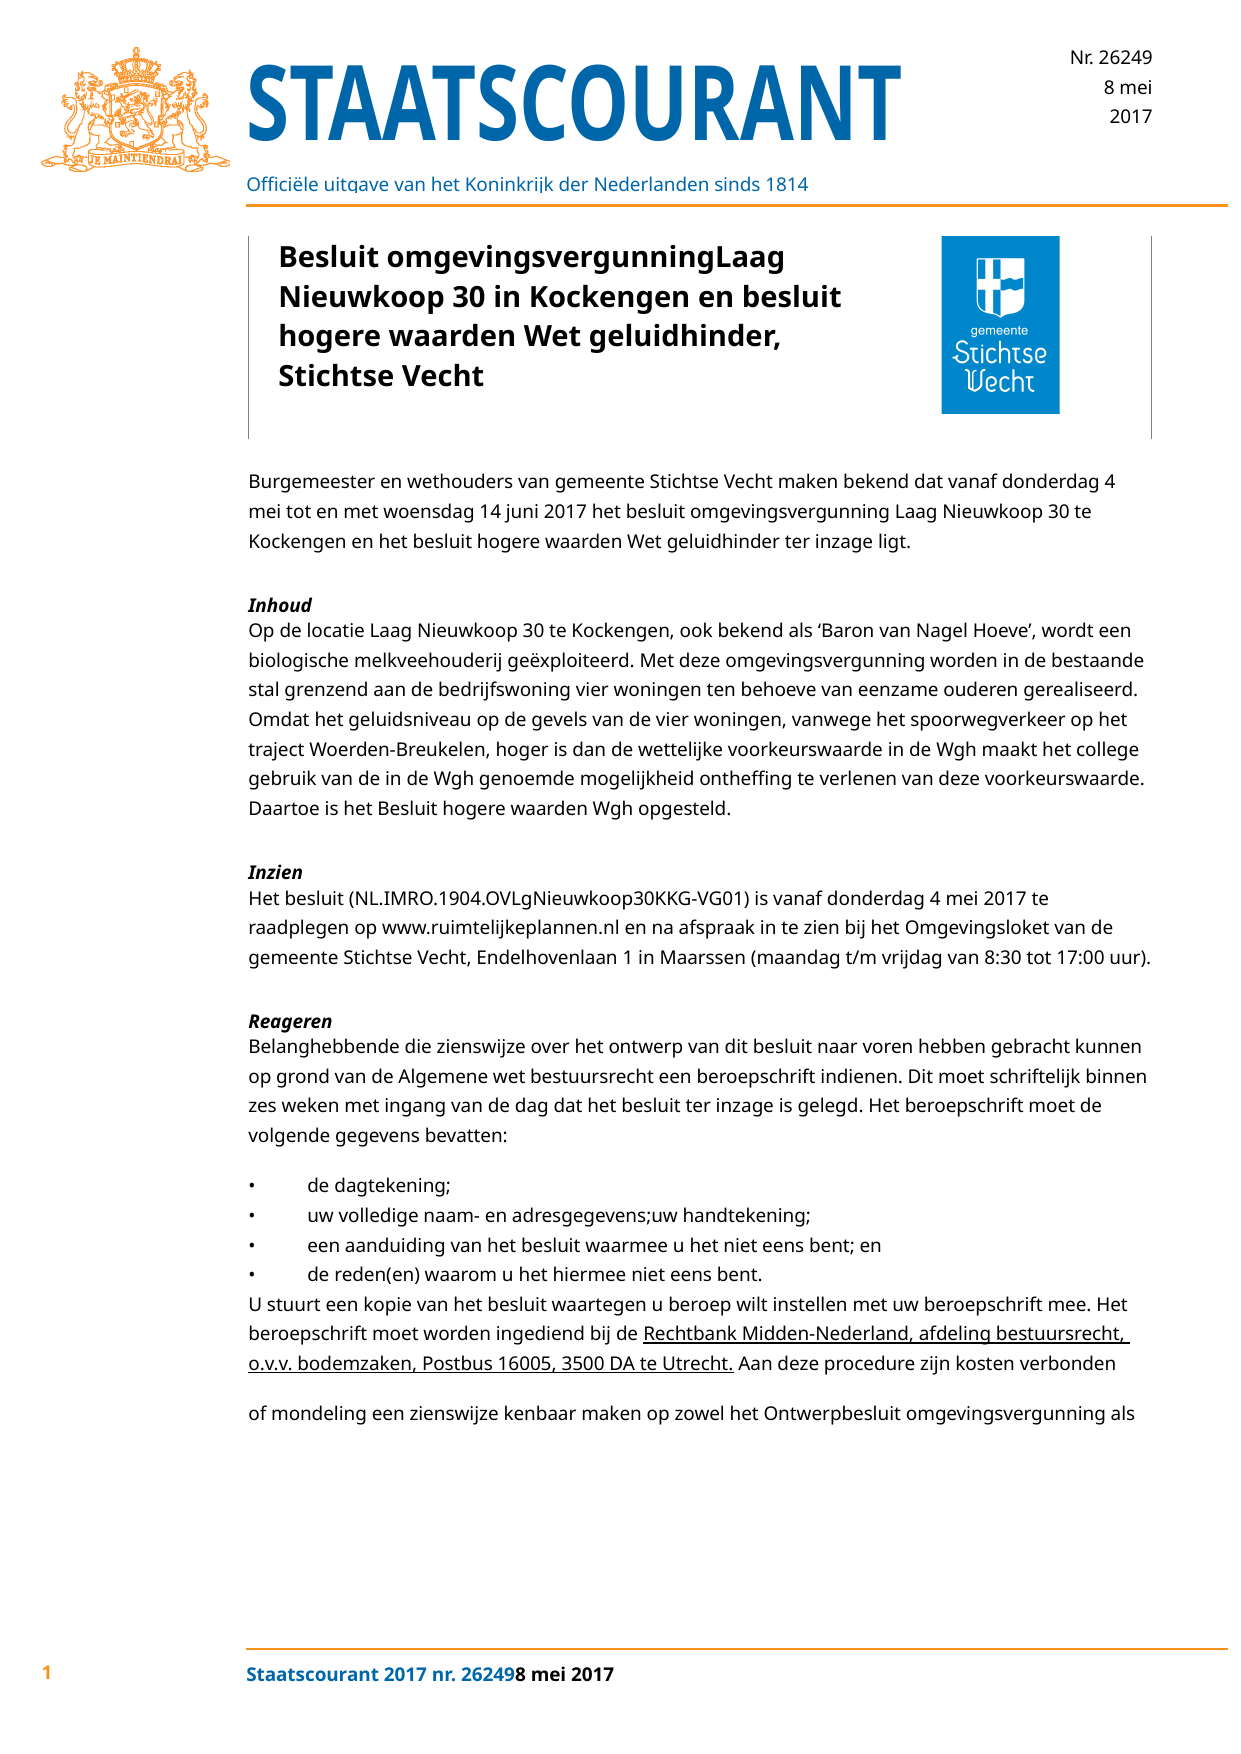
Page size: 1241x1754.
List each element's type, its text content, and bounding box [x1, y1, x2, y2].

text Burgemeester en wethouders van gemeente Stichtse Vecht maken bekend dat vanaf donderdag 4 mei tot en met woensdag 14 juni 2017 het besluit omgevingsvergunning Laag Nieuwkoop 30 te Kockengen en het besluit hogere waarden Wet geluidhinder ter inzage ligt. [248, 469, 1152, 553]
table_header [1060, 236, 1151, 413]
text Inhoud [248, 592, 1152, 617]
list de reden(en) waarom u het hiermee niet eens bent. [248, 1261, 1152, 1287]
picture [1013, 348, 1019, 359]
picture [1000, 289, 1024, 317]
list een aanduiding van het besluit waarmee u het niet eens bent; en [248, 1232, 1152, 1258]
picture [1027, 377, 1032, 389]
list uw volledige naam- en adresgegevens;uw handtekening; [248, 1202, 1152, 1228]
table_header [850, 414, 1151, 439]
picture [977, 259, 1000, 313]
list de dagtekening; [248, 1173, 1152, 1198]
text U stuurt een kopie van het besluit waartegen u beroep wilt instellen met uw beroepschrift mee. Het beroepschrift moet worden ingediend bij de Rechtbank Midden-Nederland, afdeling bestuursrecht, o.v.v. bodemzaken, Postbus 16005, 3500 DA te Utrecht. Aan deze procedure zijn kosten verbonden [248, 1291, 1152, 1376]
picture [1013, 370, 1020, 391]
text Inzien [248, 859, 1152, 885]
table_header Besluit omgevingsvergunningLaag Nieuwkoop 30 in Kockengen en besluit hogere waarden Wet geluidhinder, Stichtse Vecht [249, 236, 850, 439]
text Belanghebbende die zienswijze over het ontwerp van dit besluit naar voren hebben gebracht kunnen op grond van de Algemene wet bestuursrecht een beroepschrift indienen. Dit moet schriftelijk binnen zes weken met ingang van de dag dat het besluit ter inzage is gelegd. Het beroepschrift moet de volgende gegevens bevatten: [248, 1033, 1152, 1148]
table_header [850, 236, 941, 413]
text Het besluit (NL.IMRO.1904.OVLgNieuwkoop30KKG-VG01) is vanaf donderdag 4 mei 2017 te raadplegen op www.ruimtelijkeplannen.nl en na afspraak in te zien bij het Omgevingsloket van de gemeente Stichtse Vecht, Endelhovenlaan 1 in Maarssen (maandag t/m vrijdag van 8:30 tot 17:00 uur). [248, 885, 1152, 969]
text Op de locatie Laag Nieuwkoop 30 te Kockengen, ook bekend als ‘Baron van Nagel Hoeve’, wordt een biologische melkveehouderij geëxploiteerd. Met deze omgevingsvergunning worden in de bestaande stal grenzend aan de bedrijfswoning vier woningen ten behoeve van eenzame ouderen gerealiseerd. Omdat het geluidsniveau op de gevels van de vier woningen, vanwege het spoorwegverkeer op het traject Woerden-Breukelen, hoger is dan de wettelijke voorkeurswaarde in de Wgh maakt het college gebruik van de in de Wgh genoemde mogelijkheid ontheffing te verlenen van deze voorkeurswaarde. Daartoe is het Besluit hogere waarden Wgh opgesteld. [248, 617, 1152, 821]
text Reageren [248, 1008, 1152, 1033]
text of mondeling een zienswijze kenbaar maken op zowel het Ontwerpbesluit omgevingsvergunning als [248, 1401, 1152, 1426]
picture [41, 47, 231, 172]
picture [1001, 259, 1024, 279]
picture [971, 348, 977, 359]
